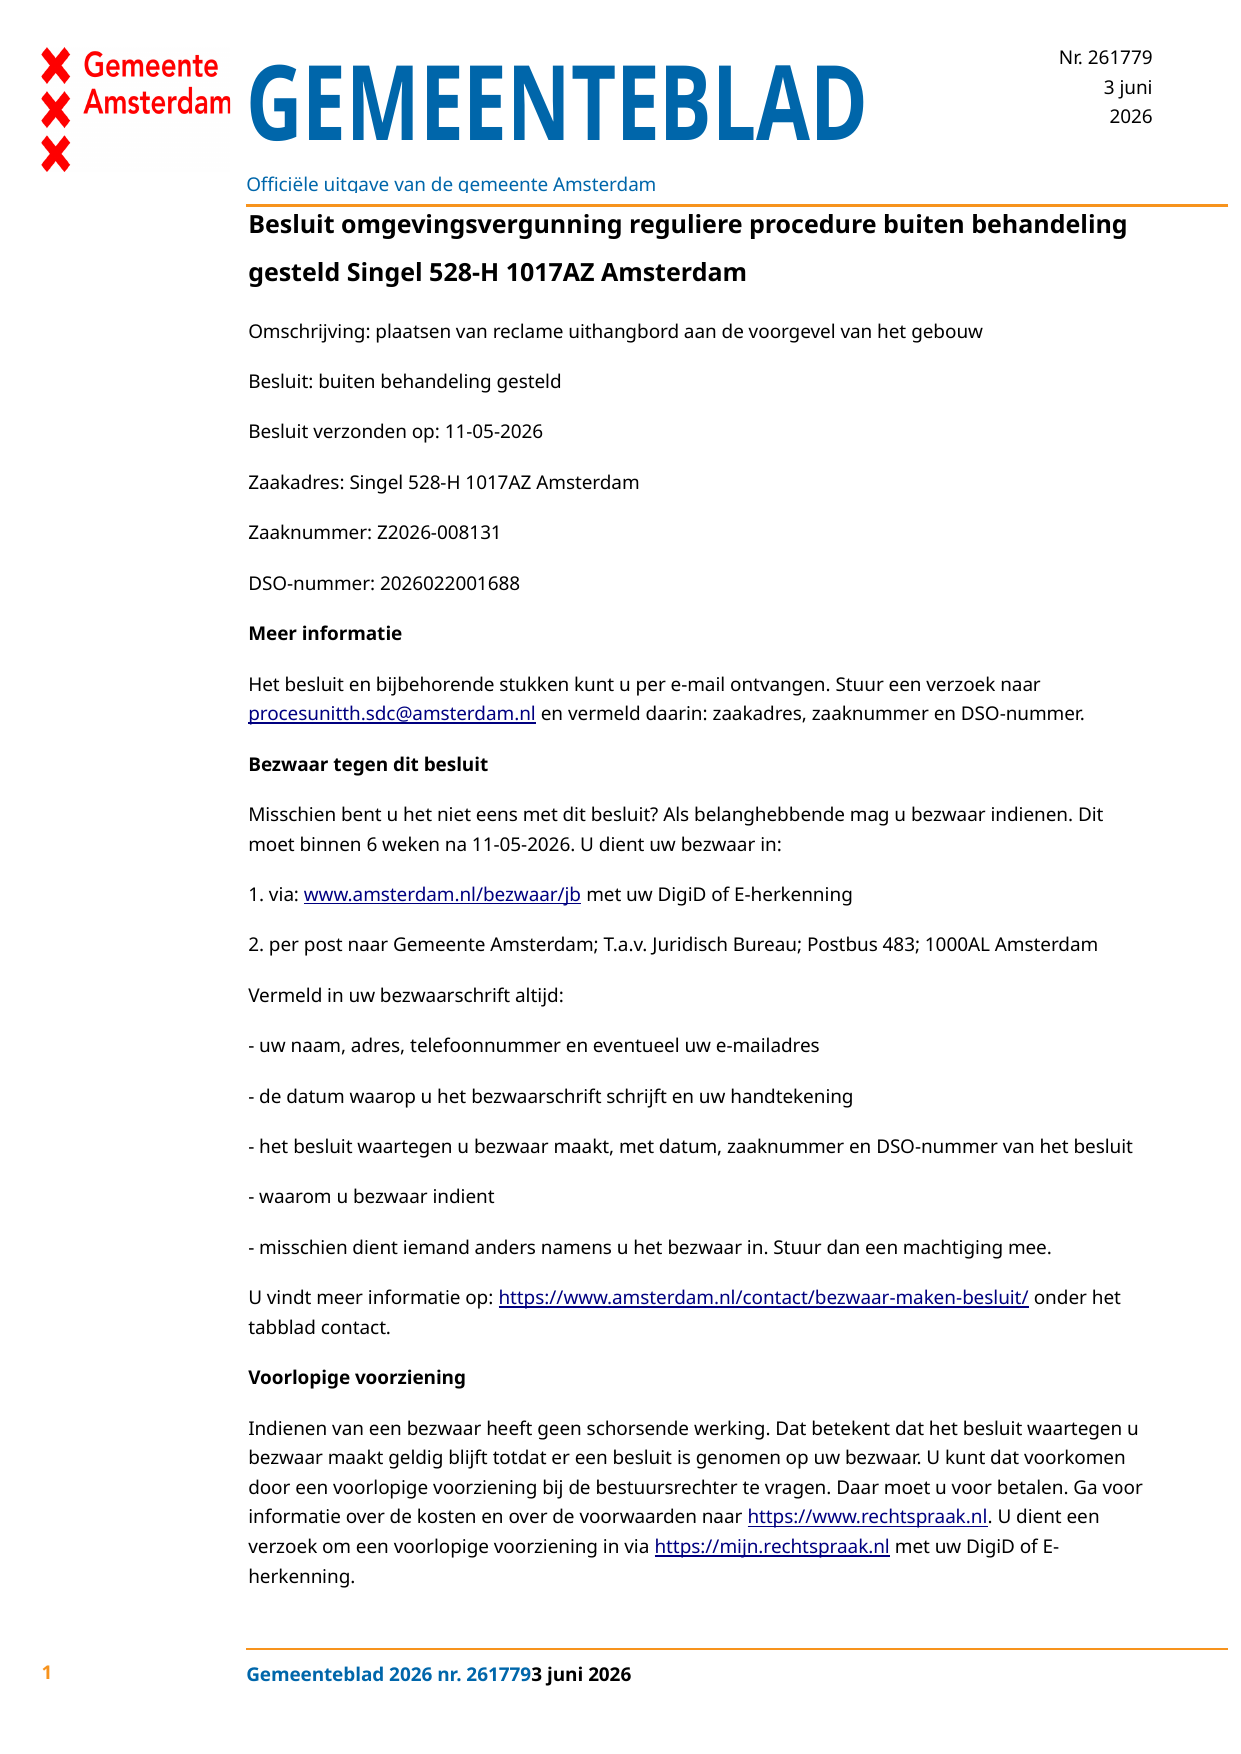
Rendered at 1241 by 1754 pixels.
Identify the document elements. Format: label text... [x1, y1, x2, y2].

text Het besluit en bijbehorende stukken kunt u per e-mail ontvangen. Stuur een verzoek naar procesunitth.sdc@amsterdam.nl en vermeld daarin: zaakadres, zaaknummer en DSO-nummer. [248, 671, 1152, 726]
picture [41, 47, 231, 172]
text Voorlopige voorziening [248, 1364, 1152, 1390]
text Vermeld in uw bezwaarschrift altijd: [248, 982, 1152, 1008]
text Zaaknummer: Z2026-008131 [248, 519, 1152, 545]
text 2. per post naar Gemeente Amsterdam; T.a.v. Juridisch Bureau; Postbus 483; 1000AL Amsterdam [248, 932, 1152, 957]
text - misschien dient iemand anders namens u het bezwaar in. Stuur dan een machtiging mee. [248, 1234, 1152, 1260]
text 1. via: www.amsterdam.nl/bezwaar/jb met uw DigiD of E-herkenning [248, 881, 1152, 907]
text - waarom u bezwaar indient [248, 1184, 1152, 1209]
text Meer informatie [248, 620, 1152, 646]
text - uw naam, adres, telefoonnummer en eventueel uw e-mailadres [248, 1032, 1152, 1058]
text Misschien bent u het niet eens met dit besluit? Als belanghebbende mag u bezwaar indienen. Dit moet binnen 6 weken na 11-05-2026. U dient uw bezwaar in: [248, 801, 1152, 857]
text Besluit verzonden op: 11-05-2026 [248, 419, 1152, 444]
text U vindt meer informatie op: https://www.amsterdam.nl/contact/bezwaar-maken-besluit/ onder het tabblad contact. [248, 1284, 1152, 1340]
text Besluit: buiten behandeling gesteld [248, 368, 1152, 394]
text - het besluit waartegen u bezwaar maakt, met datum, zaaknummer en DSO-nummer van het besluit [248, 1133, 1152, 1159]
text - de datum waarop u het bezwaarschrift schrijft en uw handtekening [248, 1083, 1152, 1109]
text Omschrijving: plaatsen van reclame uithangbord aan de voorgevel van het gebouw [248, 318, 1152, 344]
text Besluit omgevingsvergunning reguliere procedure buiten behandeling gesteld Singel 528-H 1017AZ Amsterdam [248, 207, 1152, 288]
text Zaakadres: Singel 528-H 1017AZ Amsterdam [248, 469, 1152, 495]
text DSO-nummer: 2026022001688 [248, 570, 1152, 596]
text Indienen van een bezwaar heeft geen schorsende werking. Dat betekent dat het besluit waartegen u bezwaar maakt geldig blijft totdat er een besluit is genomen op uw bezwaar. U kunt dat voorkomen door een voorlopige voorziening bij de bestuursrechter te vragen. Daar moet u voor betalen. Ga voor informatie over de kosten en over de voorwaarden naar https://www.rechtspraak.nl. U dient een verzoek om een voorlopige voorziening in via https://mijn.rechtspraak.nl met uw DigiD of E-herkenning. [248, 1415, 1152, 1589]
text Bezwaar tegen dit besluit [248, 751, 1152, 777]
